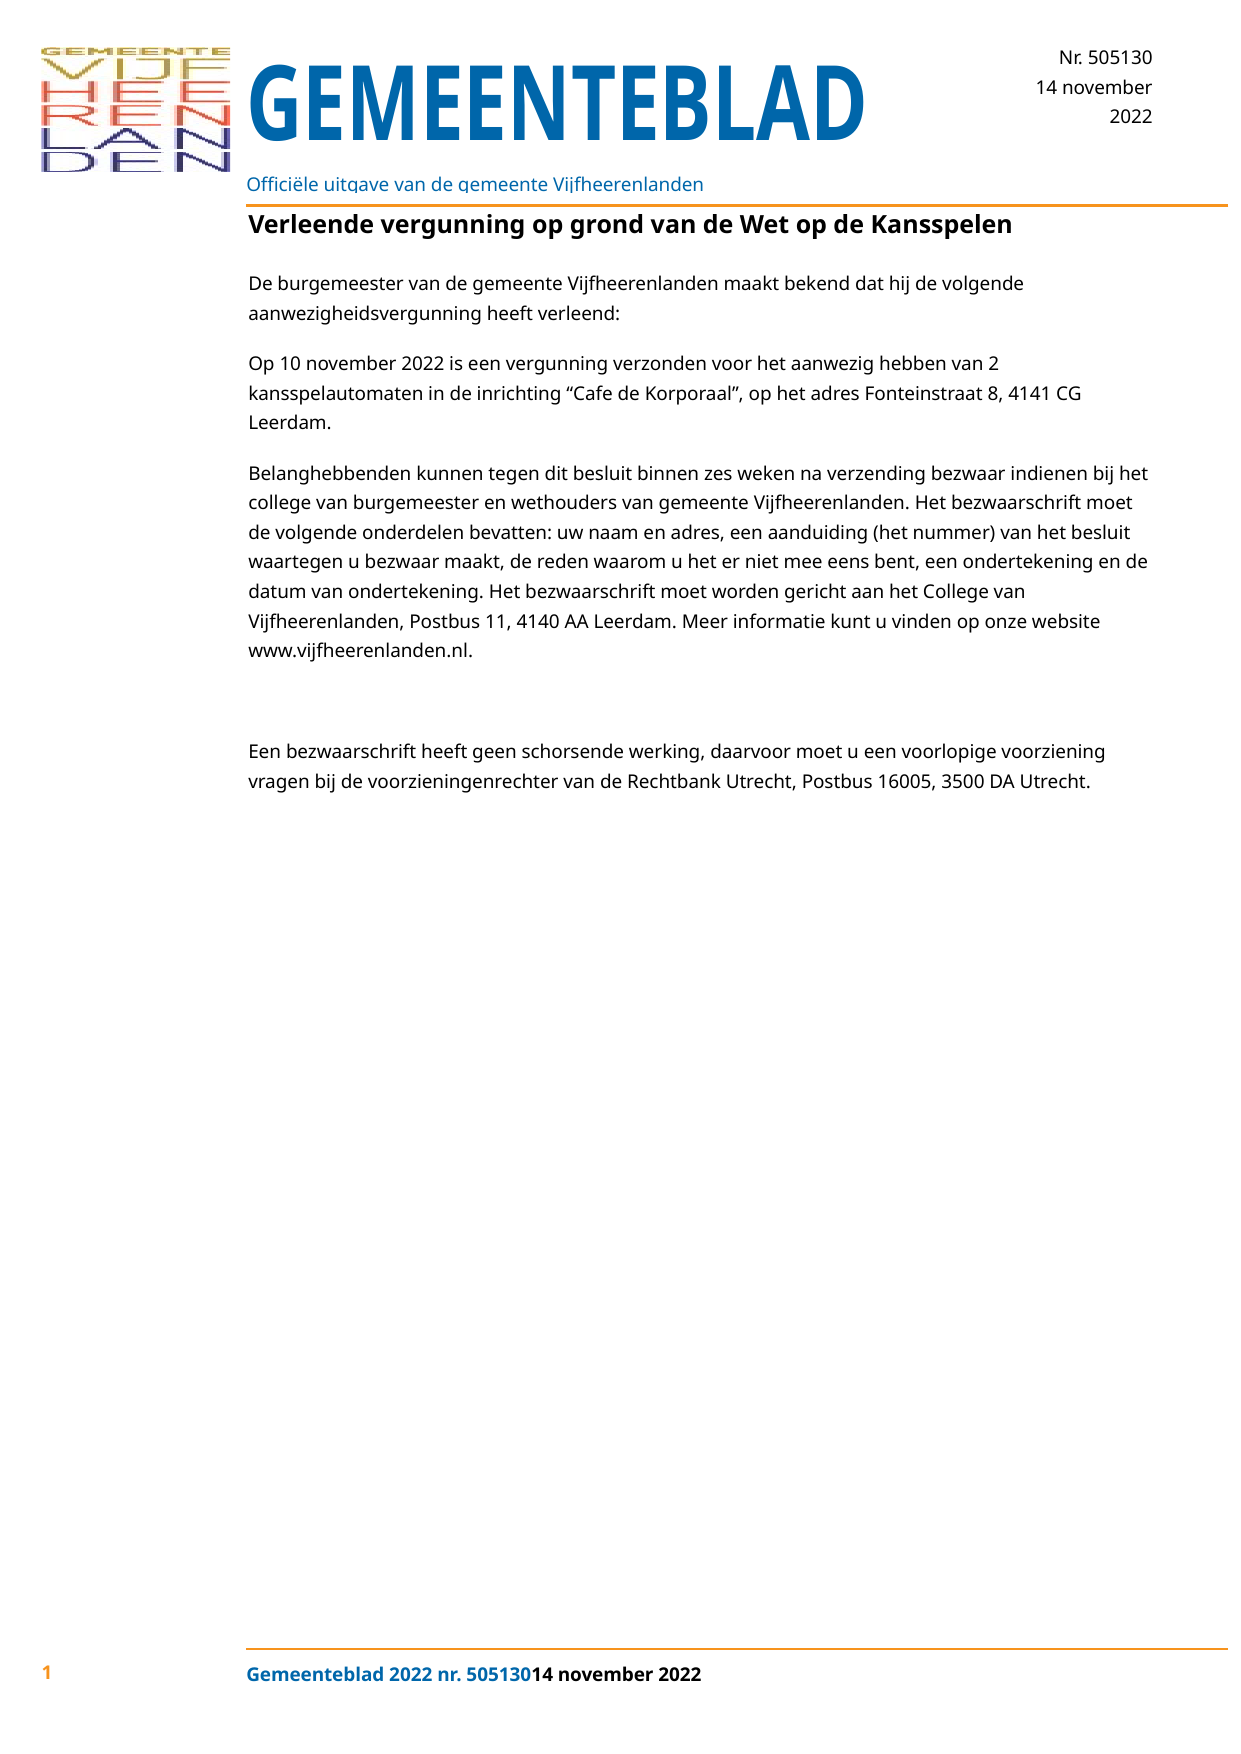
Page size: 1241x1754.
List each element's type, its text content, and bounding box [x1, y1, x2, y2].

text Een bezwaarschrift heeft geen schorsende werking, daarvoor moet u een voorlopige voorziening vragen bij de voorzieningenrechter van de Rechtbank Utrecht, Postbus 16005, 3500 DA Utrecht. [248, 738, 1152, 793]
text Op 10 november 2022 is een vergunning verzonden voor het aanwezig hebben van 2 kansspelautomaten in de inrichting “Cafe de Korporaal”, op het adres Fonteinstraat 8, 4141 CG Leerdam. [248, 350, 1152, 435]
text Verleende vergunning op grond van de Wet op de Kansspelen [248, 207, 1152, 241]
text Belanghebbenden kunnen tegen dit besluit binnen zes weken na verzending bezwaar indienen bij het college van burgemeester en wethouders van gemeente Vijfheerenlanden. Het bezwaarschrift moet de volgende onderdelen bevatten: uw naam en adres, een aanduiding (het nummer) van het besluit waartegen u bezwaar maakt, de reden waarom u het er niet mee eens bent, een ondertekening en de datum van ondertekening. Het bezwaarschrift moet worden gericht aan het College van Vijfheerenlanden, Postbus 11, 4140 AA Leerdam. Meer informatie kunt u vinden op onze website www.vijfheerenlanden.nl. [248, 460, 1152, 663]
picture [41, 47, 231, 172]
text De burgemeester van de gemeente Vijfheerenlanden maakt bekend dat hij de volgende aanwezigheidsvergunning heeft verleend: [248, 270, 1152, 326]
